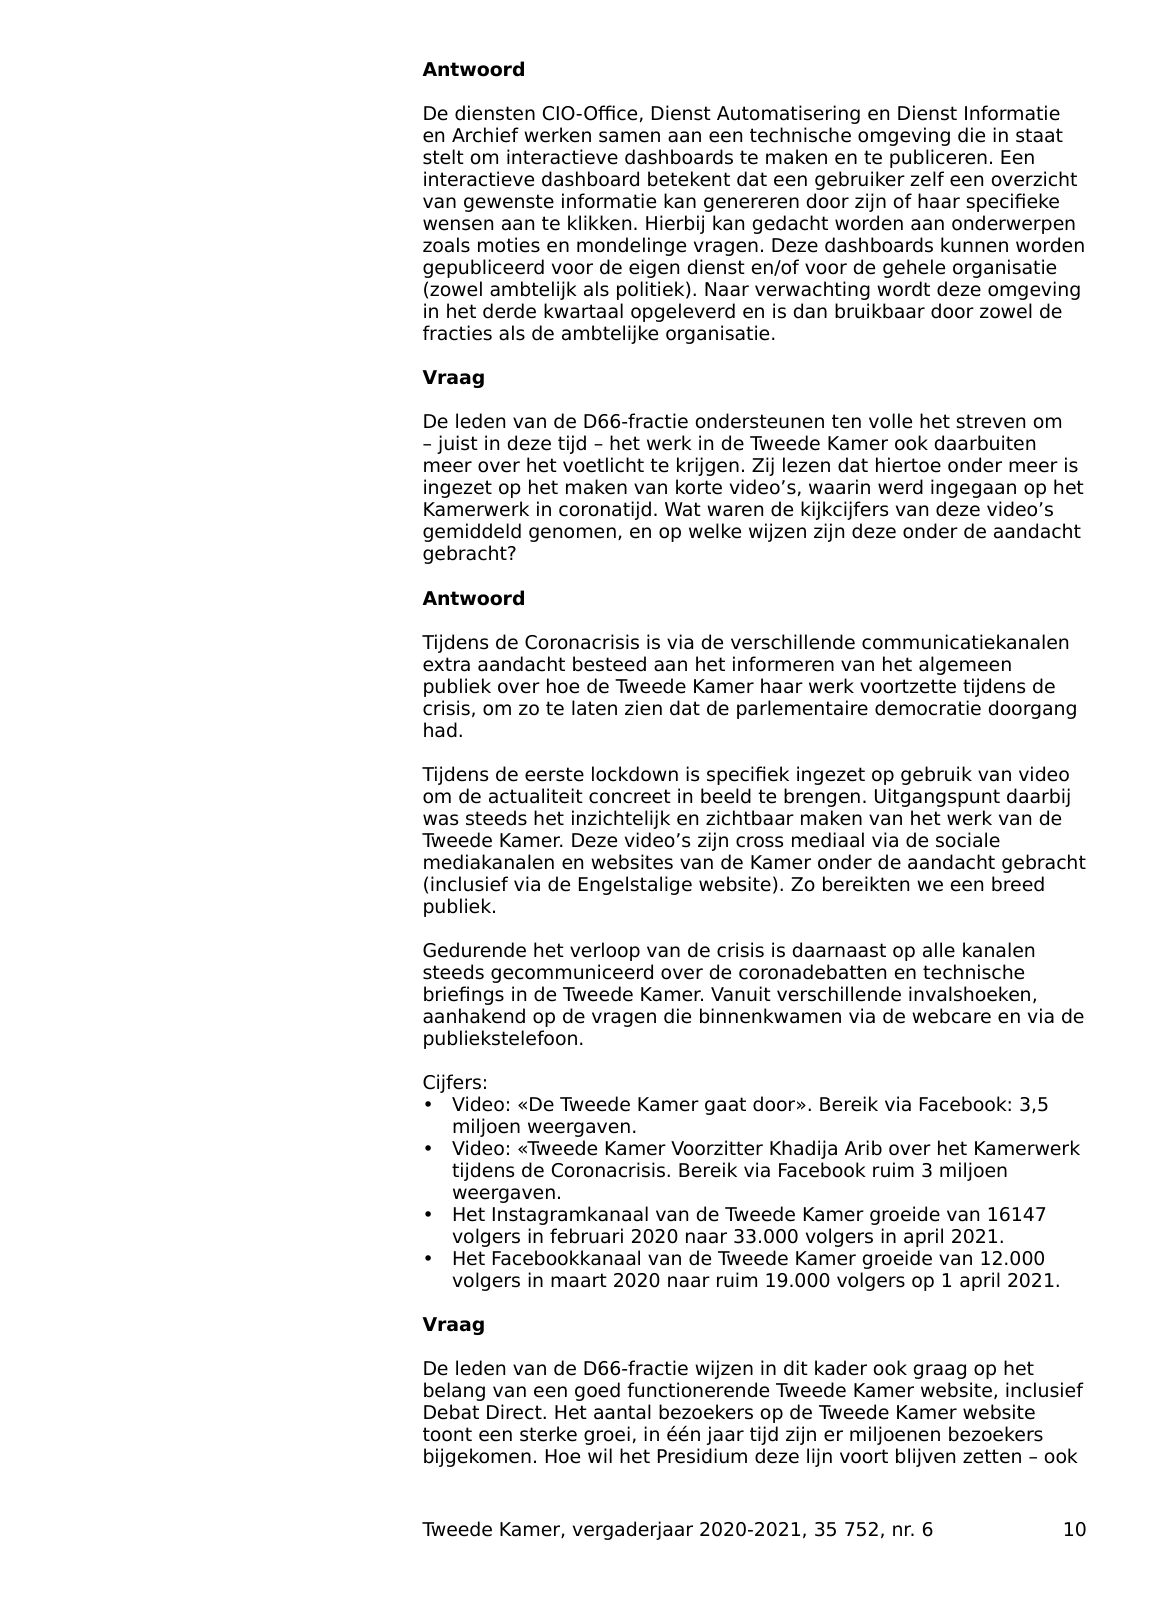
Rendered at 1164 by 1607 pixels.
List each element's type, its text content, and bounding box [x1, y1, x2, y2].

text De diensten CIO-Office, Dienst Automatisering en Dienst Informatie en Archief werken samen aan een technische omgeving die in staat stelt om interactieve dashboards te maken en te publiceren. Een interactieve dashboard betekent dat een gebruiker zelf een overzicht van gewenste informatie kan genereren door zijn of haar specifieke wensen aan te klikken. Hierbij kan gedacht worden aan onderwerpen zoals moties en mondelinge vragen. Deze dashboards kunnen worden gepubliceerd voor de eigen dienst en/of voor de gehele organisatie (zowel ambtelijk als politiek). Naar verwachting wordt deze omgeving in het derde kwartaal opgeleverd en is dan bruikbaar door zowel de fracties als de ambtelijke organisatie. [422, 103, 1087, 345]
text Cijfers: [422, 1072, 1087, 1094]
text De leden van de D66-fractie ondersteunen ten volle het streven om – juist in deze tijd – het werk in de Tweede Kamer ook daarbuiten meer over het voetlicht te krijgen. Zij lezen dat hiertoe onder meer is ingezet op het maken van korte video’s, waarin werd ingegaan op het Kamerwerk in coronatijd. Wat waren de kijkcijfers van deze video’s gemiddeld genomen, en op welke wijzen zijn deze onder de aandacht gebracht? [422, 411, 1087, 565]
text • Video: «Tweede Kamer Voorzitter Khadija Arib over het Kamerwerk tijdens de Coronacrisis. Bereik via Facebook ruim 3 miljoen weergaven. [422, 1138, 1087, 1204]
subtitle Antwoord [422, 587, 1087, 609]
text • Het Facebookkanaal van de Tweede Kamer groeide van 12.000 volgers in maart 2020 naar ruim 19.000 volgers op 1 april 2021. [422, 1248, 1087, 1292]
subtitle Antwoord [422, 59, 1087, 81]
text Gedurende het verloop van de crisis is daarnaast op alle kanalen steeds gecommuniceerd over de coronadebatten en technische briefings in de Tweede Kamer. Vanuit verschillende invalshoeken, aanhakend op de vragen die binnenkwamen via de webcare en via de publiekstelefoon. [422, 940, 1087, 1049]
subtitle Vraag [422, 1314, 1087, 1336]
text Tijdens de eerste lockdown is specifiek ingezet op gebruik van video om de actualiteit concreet in beeld te brengen. Uitgangspunt daarbij was steeds het inzichtelijk en zichtbaar maken van het werk van de Tweede Kamer. Deze video’s zijn cross mediaal via de sociale mediakanalen en websites van de Kamer onder de aandacht gebracht (inclusief via de Engelstalige website). Zo bereikten we een breed publiek. [422, 764, 1087, 917]
text De leden van de D66-fractie wijzen in dit kader ook graag op het belang van een goed functionerende Tweede Kamer website, inclusief Debat Direct. Het aantal bezoekers op de Tweede Kamer website toont een sterke groei, in één jaar tijd zijn er miljoenen bezoekers bijgekomen. Hoe wil het Presidium deze lijn voort blijven zetten – ook [422, 1358, 1087, 1468]
text Tijdens de Coronacrisis is via de verschillende communicatiekanalen extra aandacht besteed aan het informeren van het algemeen publiek over hoe de Tweede Kamer haar werk voortzette tijdens de crisis, om zo te laten zien dat de parlementaire democratie doorgang had. [422, 632, 1087, 741]
text • Video: «De Tweede Kamer gaat door». Bereik via Facebook: 3,5 miljoen weergaven. [422, 1094, 1087, 1138]
subtitle Vraag [422, 367, 1087, 389]
text • Het Instagramkanaal van de Tweede Kamer groeide van 16147 volgers in februari 2020 naar 33.000 volgers in april 2021. [422, 1204, 1087, 1248]
